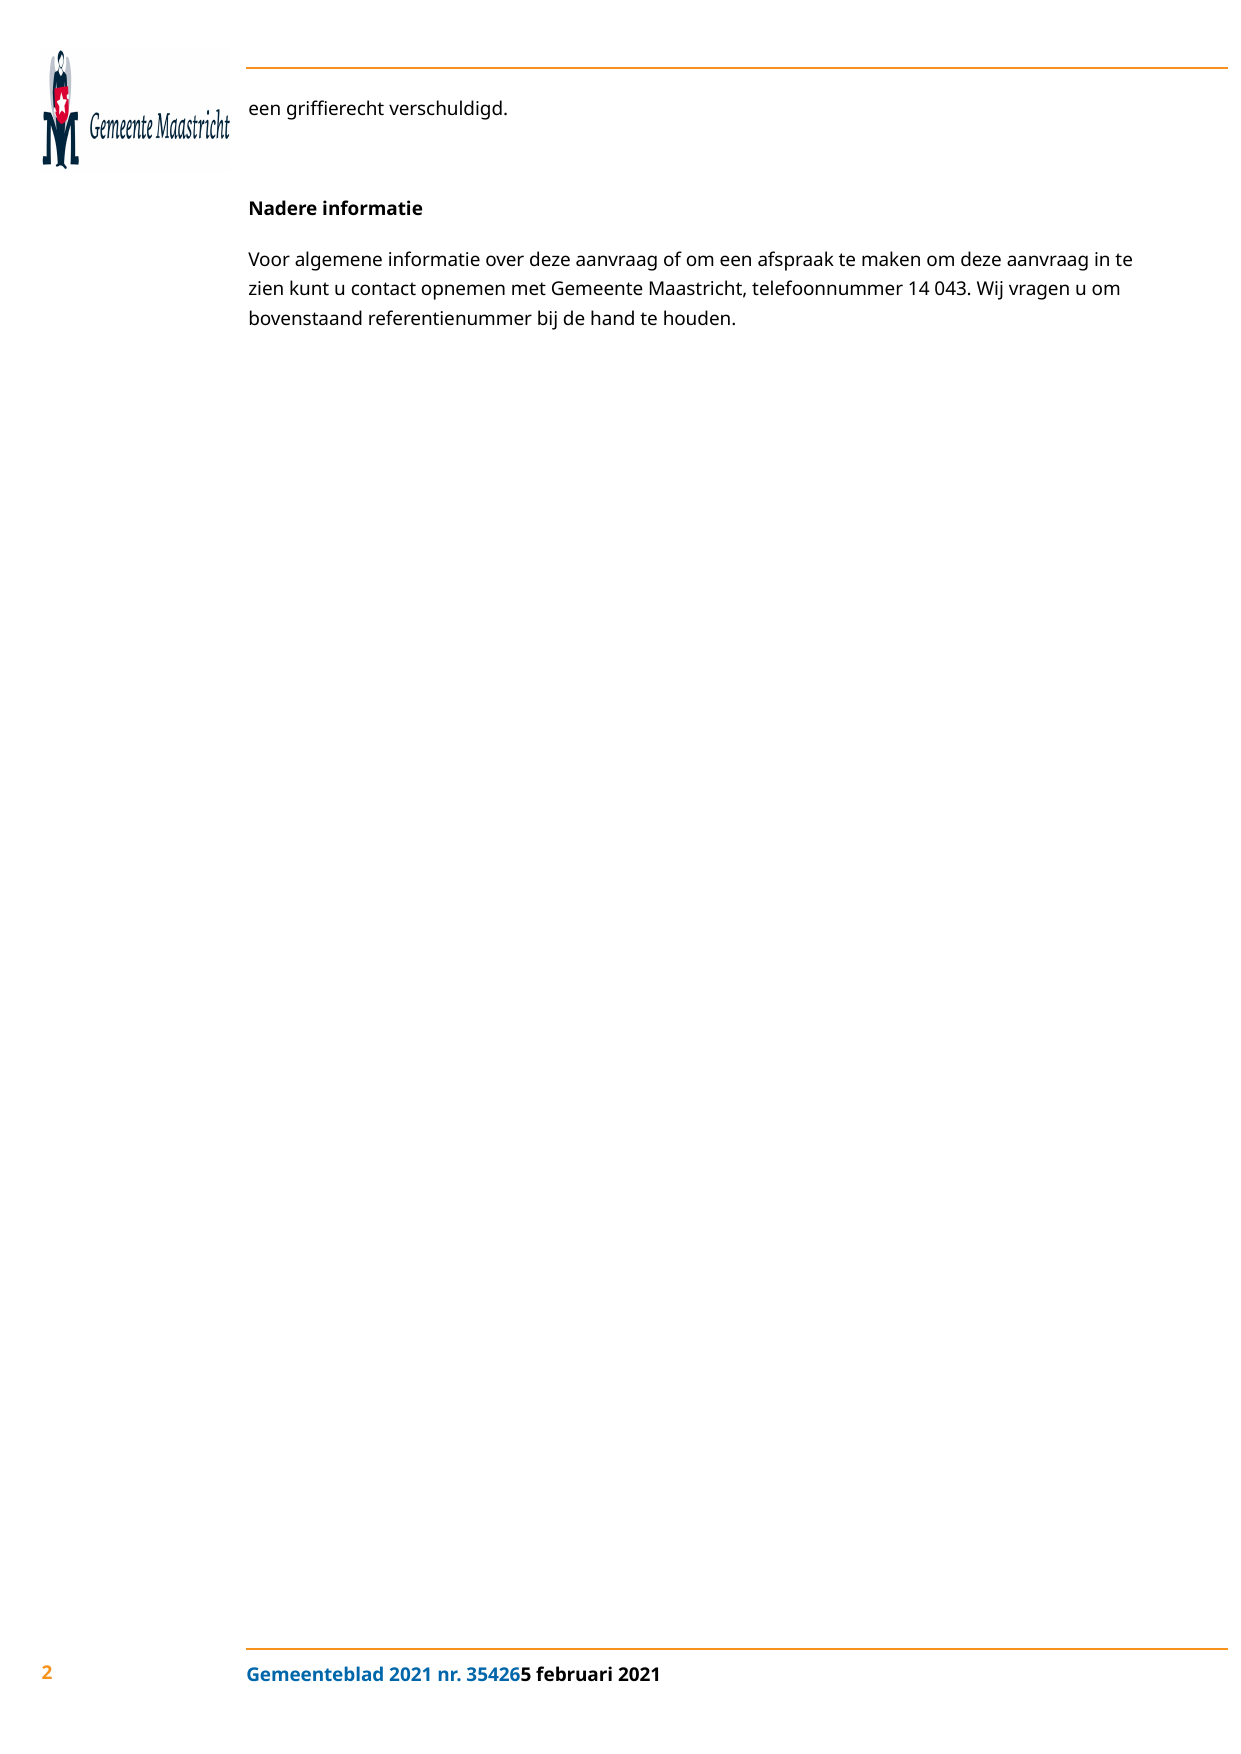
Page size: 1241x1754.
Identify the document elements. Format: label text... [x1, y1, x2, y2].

text Nadere informatie [248, 196, 1152, 221]
picture [41, 47, 231, 172]
text een griffierecht verschuldigd. [248, 95, 1152, 121]
text Voor algemene informatie over deze aanvraag of om een afspraak te maken om deze aanvraag in te zien kunt u contact opnemen met Gemeente Maastricht, telefoonnummer 14 043. Wij vragen u om bovenstaand referentienummer bij de hand te houden. [248, 246, 1152, 331]
